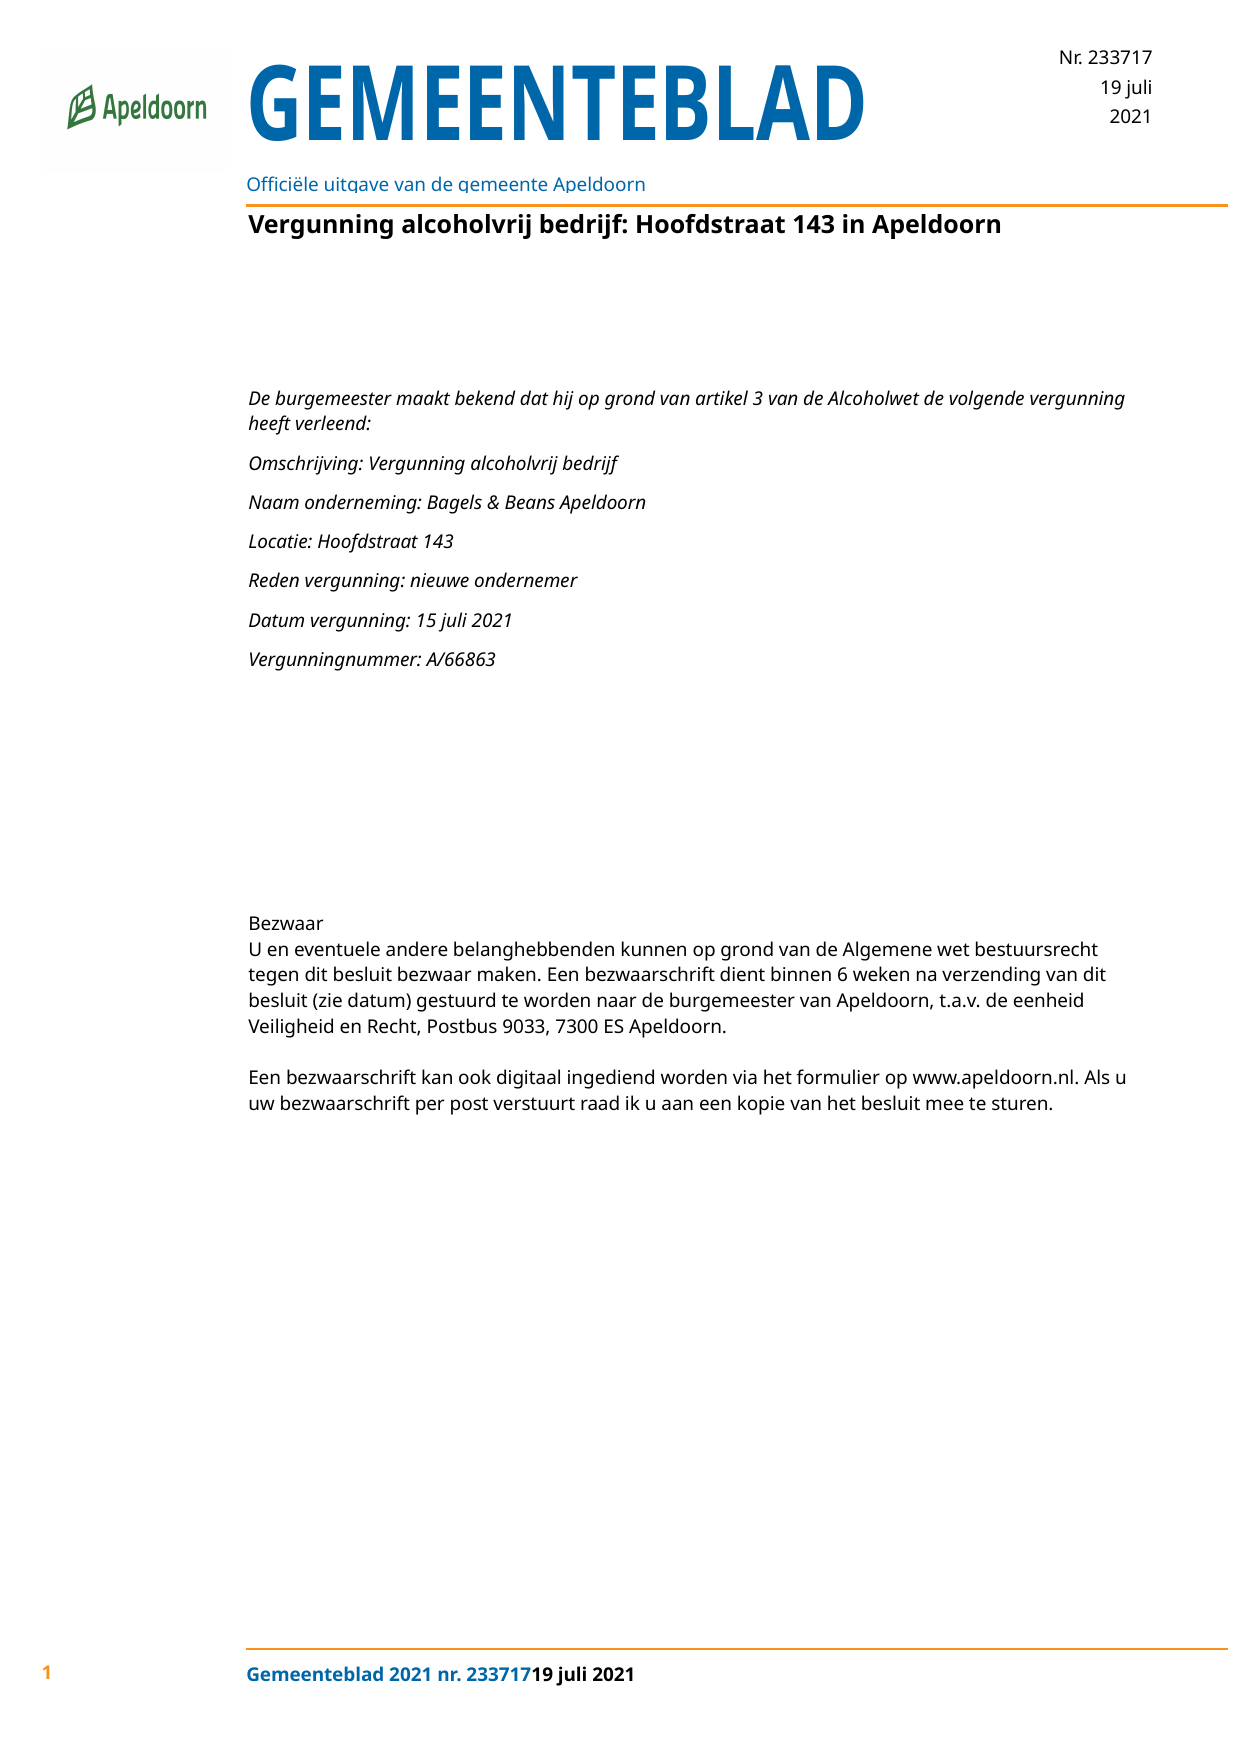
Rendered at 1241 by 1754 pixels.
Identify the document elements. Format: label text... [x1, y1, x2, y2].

text Bezwaar [248, 910, 1152, 936]
text Een bezwaarschrift kan ook digitaal ingediend worden via het formulier op www.apeldoorn.nl. Als u uw bezwaarschrift per post verstuurt raad ik u aan een kopie van het besluit mee te sturen. [248, 1064, 1152, 1116]
text Datum vergunning: 15 juli 2021 [248, 607, 1152, 632]
text Locatie: Hoofdstraat 143 [248, 528, 1152, 554]
text De burgemeester maakt bekend dat hij op grond van artikel 3 van de Alcoholwet de volgende vergunning heeft verleend: [248, 385, 1152, 436]
text Vergunningnummer: A/66863 [248, 646, 1152, 672]
text Naam onderneming: Bagels & Beans Apeldoorn [248, 489, 1152, 515]
text U en eventuele andere belanghebbenden kunnen op grond van de Algemene wet bestuursrecht tegen dit besluit bezwaar maken. Een bezwaarschrift dient binnen 6 weken na verzending van dit besluit (zie datum) gestuurd te worden naar de burgemeester van Apeldoorn, t.a.v. de eenheid Veiligheid en Recht, Postbus 9033, 7300 ES Apeldoorn. [248, 936, 1152, 1039]
picture [41, 47, 231, 172]
text Omschrijving: Vergunning alcoholvrij bedrijf [248, 450, 1152, 475]
text Vergunning alcoholvrij bedrijf: Hoofdstraat 143 in Apeldoorn [248, 207, 1152, 241]
text Reden vergunning: nieuwe ondernemer [248, 567, 1152, 593]
